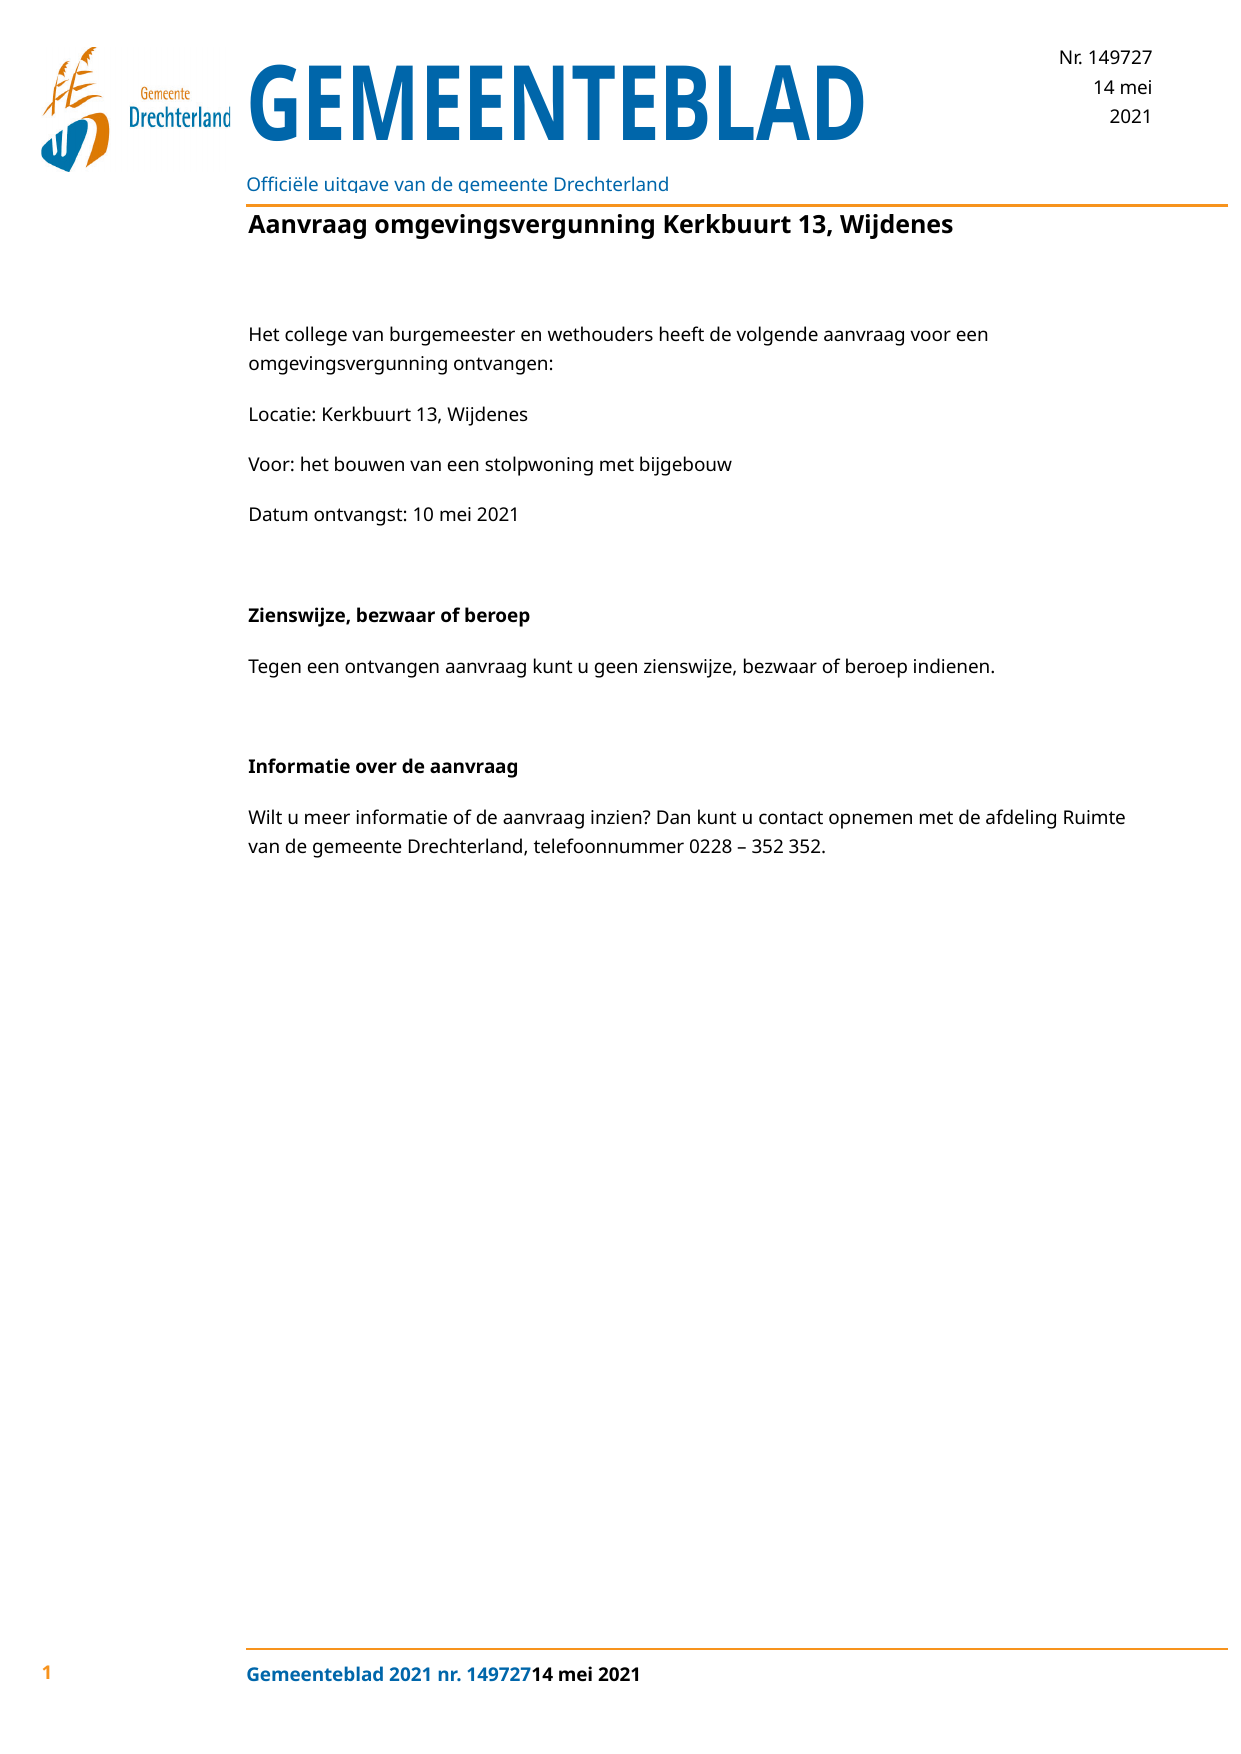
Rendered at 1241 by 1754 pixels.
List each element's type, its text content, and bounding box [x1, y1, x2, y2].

picture [41, 47, 231, 172]
text Locatie: Kerkbuurt 13, Wijdenes [248, 401, 1152, 426]
text Wilt u meer informatie of de aanvraag inzien? Dan kunt u contact opnemen met de afdeling Ruimte van de gemeente Drechterland, telefoonnummer 0228 – 352 352. [248, 804, 1152, 859]
picture [226, 115, 231, 124]
text Voor: het bouwen van een stolpwoning met bijgebouw [248, 451, 1152, 477]
text Informatie over de aanvraag [248, 754, 1152, 779]
picture [41, 158, 64, 172]
text Het college van burgemeester en wethouders heeft de volgende aanvraag voor een omgevingsvergunning ontvangen: [248, 321, 1152, 376]
text Zienswijze, bezwaar of beroep [248, 602, 1152, 628]
text Tegen een ontvangen aanvraag kunt u geen zienswijze, bezwaar of beroep indienen. [248, 653, 1152, 678]
text Aanvraag omgevingsvergunning Kerkbuurt 13, Wijdenes [248, 207, 1152, 241]
text Datum ontvangst: 10 mei 2021 [248, 502, 1152, 527]
